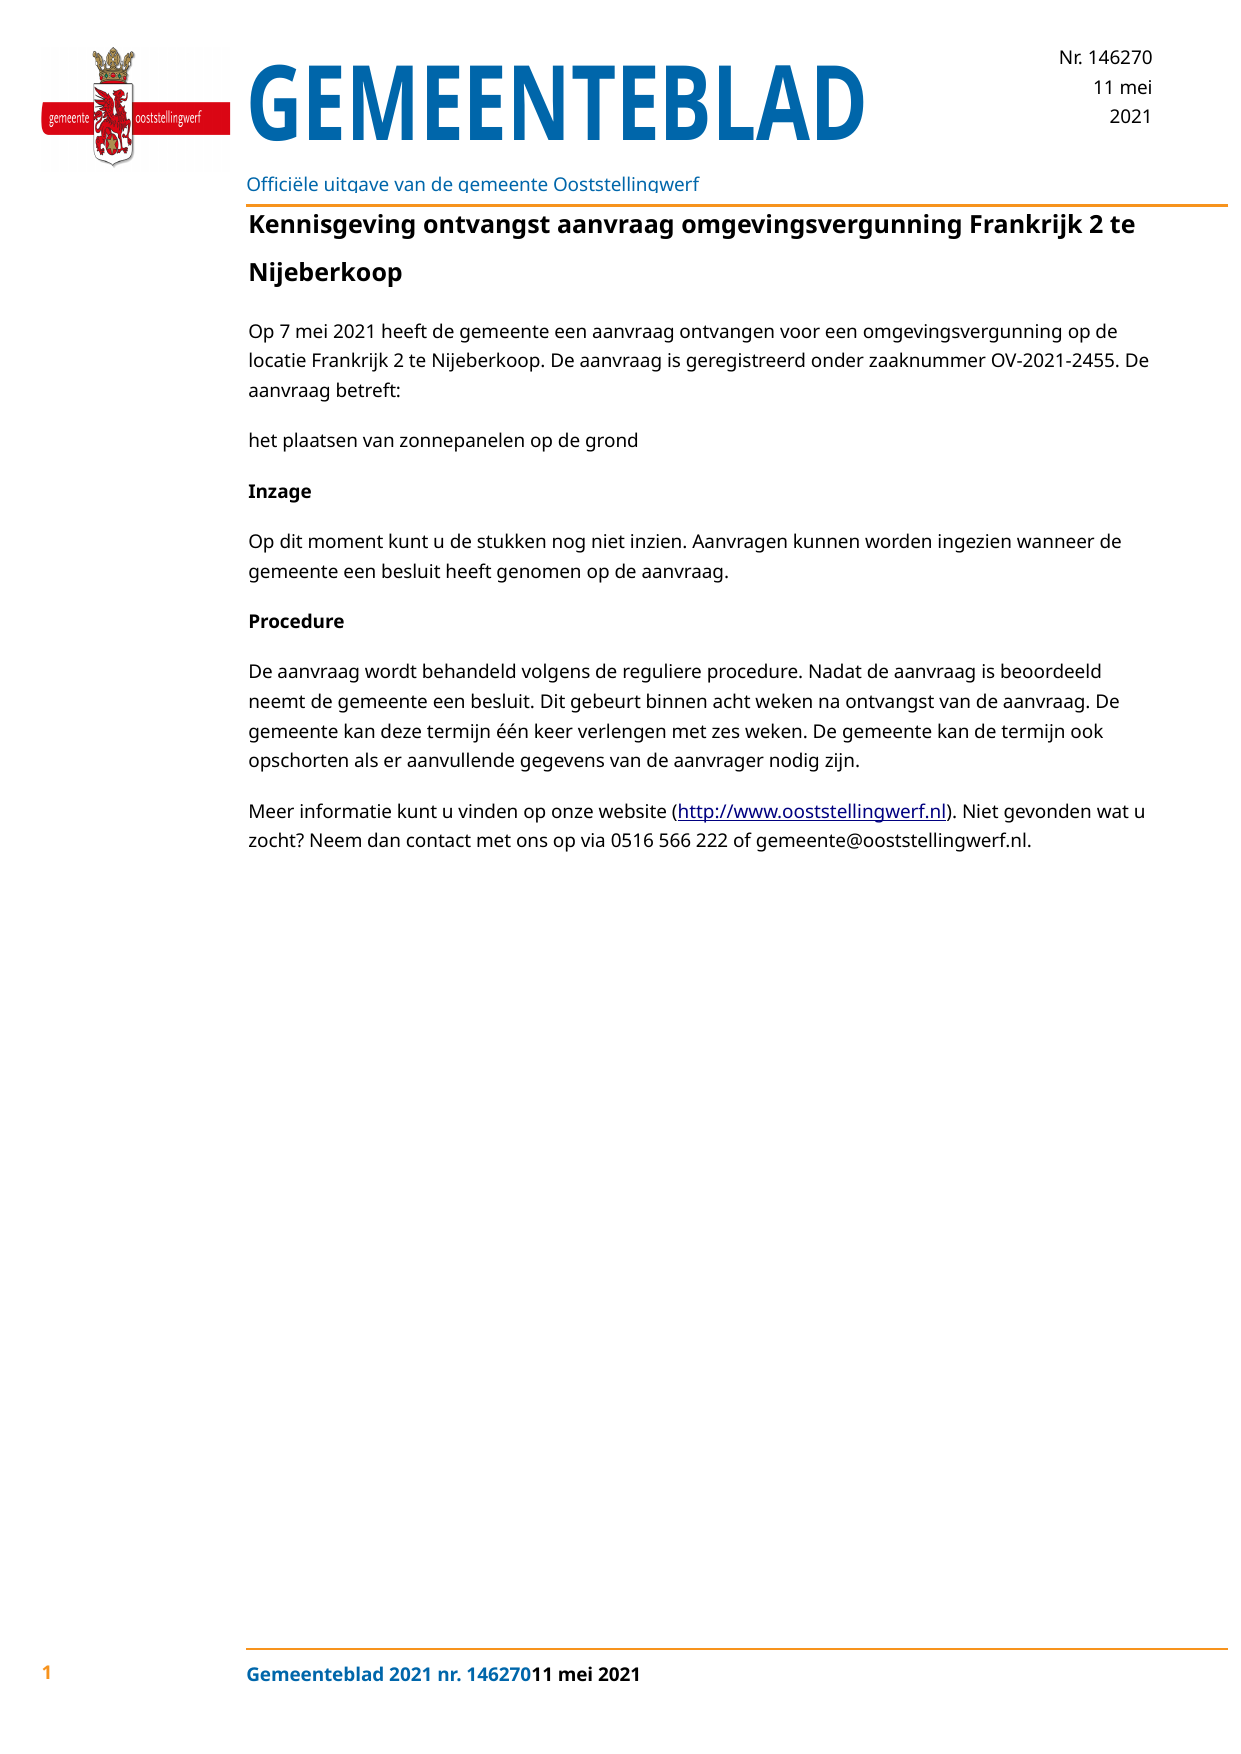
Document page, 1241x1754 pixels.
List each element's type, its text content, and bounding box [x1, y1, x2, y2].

text Op 7 mei 2021 heeft de gemeente een aanvraag ontvangen voor een omgevingsvergunning op de locatie Frankrijk 2 te Nijeberkoop. De aanvraag is geregistreerd onder zaaknummer OV-2021-2455. De aanvraag betreft: [248, 318, 1152, 403]
text het plaatsen van zonnepanelen op de grond [248, 427, 1152, 453]
text Op dit moment kunt u de stukken nog niet inzien. Aanvragen kunnen worden ingezien wanneer de gemeente een besluit heeft genomen op de aanvraag. [248, 528, 1152, 584]
text Inzage [248, 478, 1152, 504]
picture [41, 47, 231, 172]
text Kennisgeving ontvangst aanvraag omgevingsvergunning Frankrijk 2 te Nijeberkoop [248, 207, 1152, 288]
text Procedure [248, 608, 1152, 634]
text Meer informatie kunt u vinden op onze website (http://www.ooststellingwerf.nl). Niet gevonden wat u zocht? Neem dan contact met ons op via 0516 566 222 of gemeente@ooststellingwerf.nl. [248, 798, 1152, 853]
text De aanvraag wordt behandeld volgens de reguliere procedure. Nadat de aanvraag is beoordeeld neemt de gemeente een besluit. Dit gebeurt binnen acht weken na ontvangst van de aanvraag. De gemeente kan deze termijn één keer verlengen met zes weken. De gemeente kan de termijn ook opschorten als er aanvullende gegevens van de aanvrager nodig zijn. [248, 659, 1152, 773]
